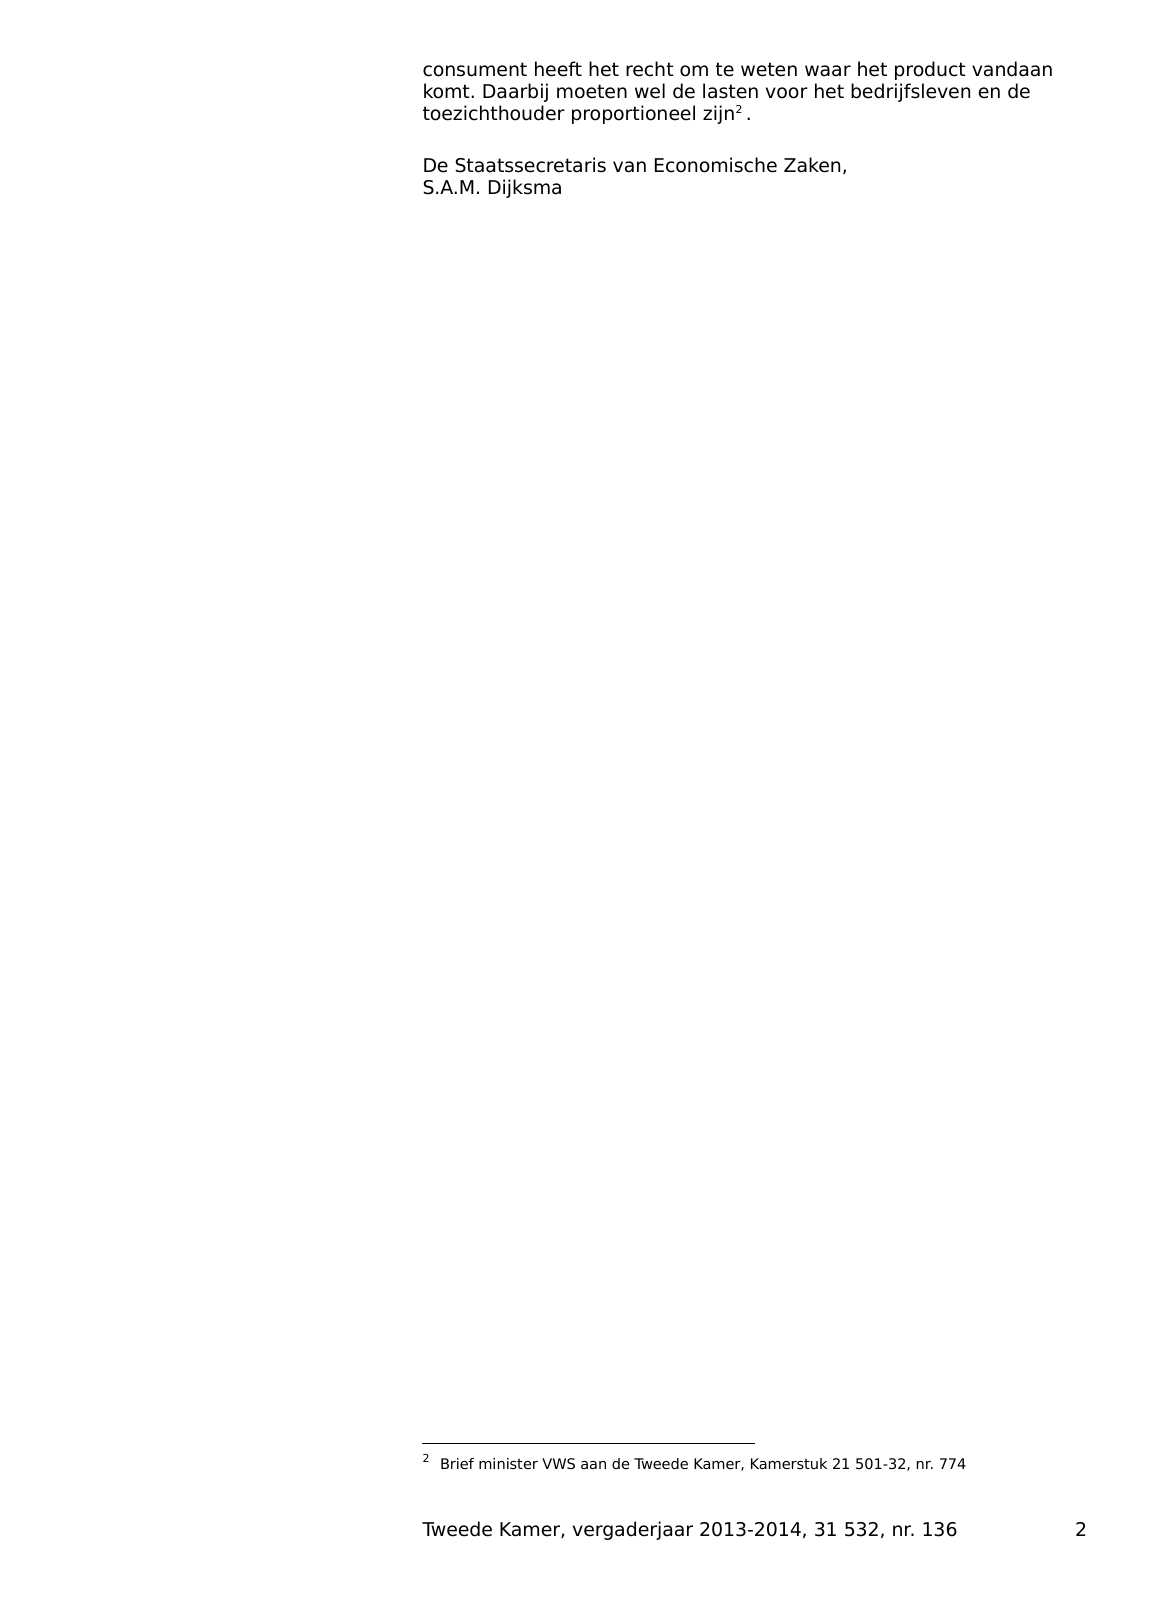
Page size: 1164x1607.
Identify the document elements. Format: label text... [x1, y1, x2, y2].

text consument heeft het recht om te weten waar het product vandaan komt. Daarbij moeten wel de lasten voor het bedrijfsleven en de toezichthouder proportioneel zijn. [422, 59, 1087, 125]
text Brief minister VWS aan de Tweede Kamer, Kamerstuk 21 501-32, nr. 774 [422, 1452, 1087, 1474]
text De Staatssecretaris van Economische Zaken, S.A.M. Dijksma [422, 155, 1087, 199]
